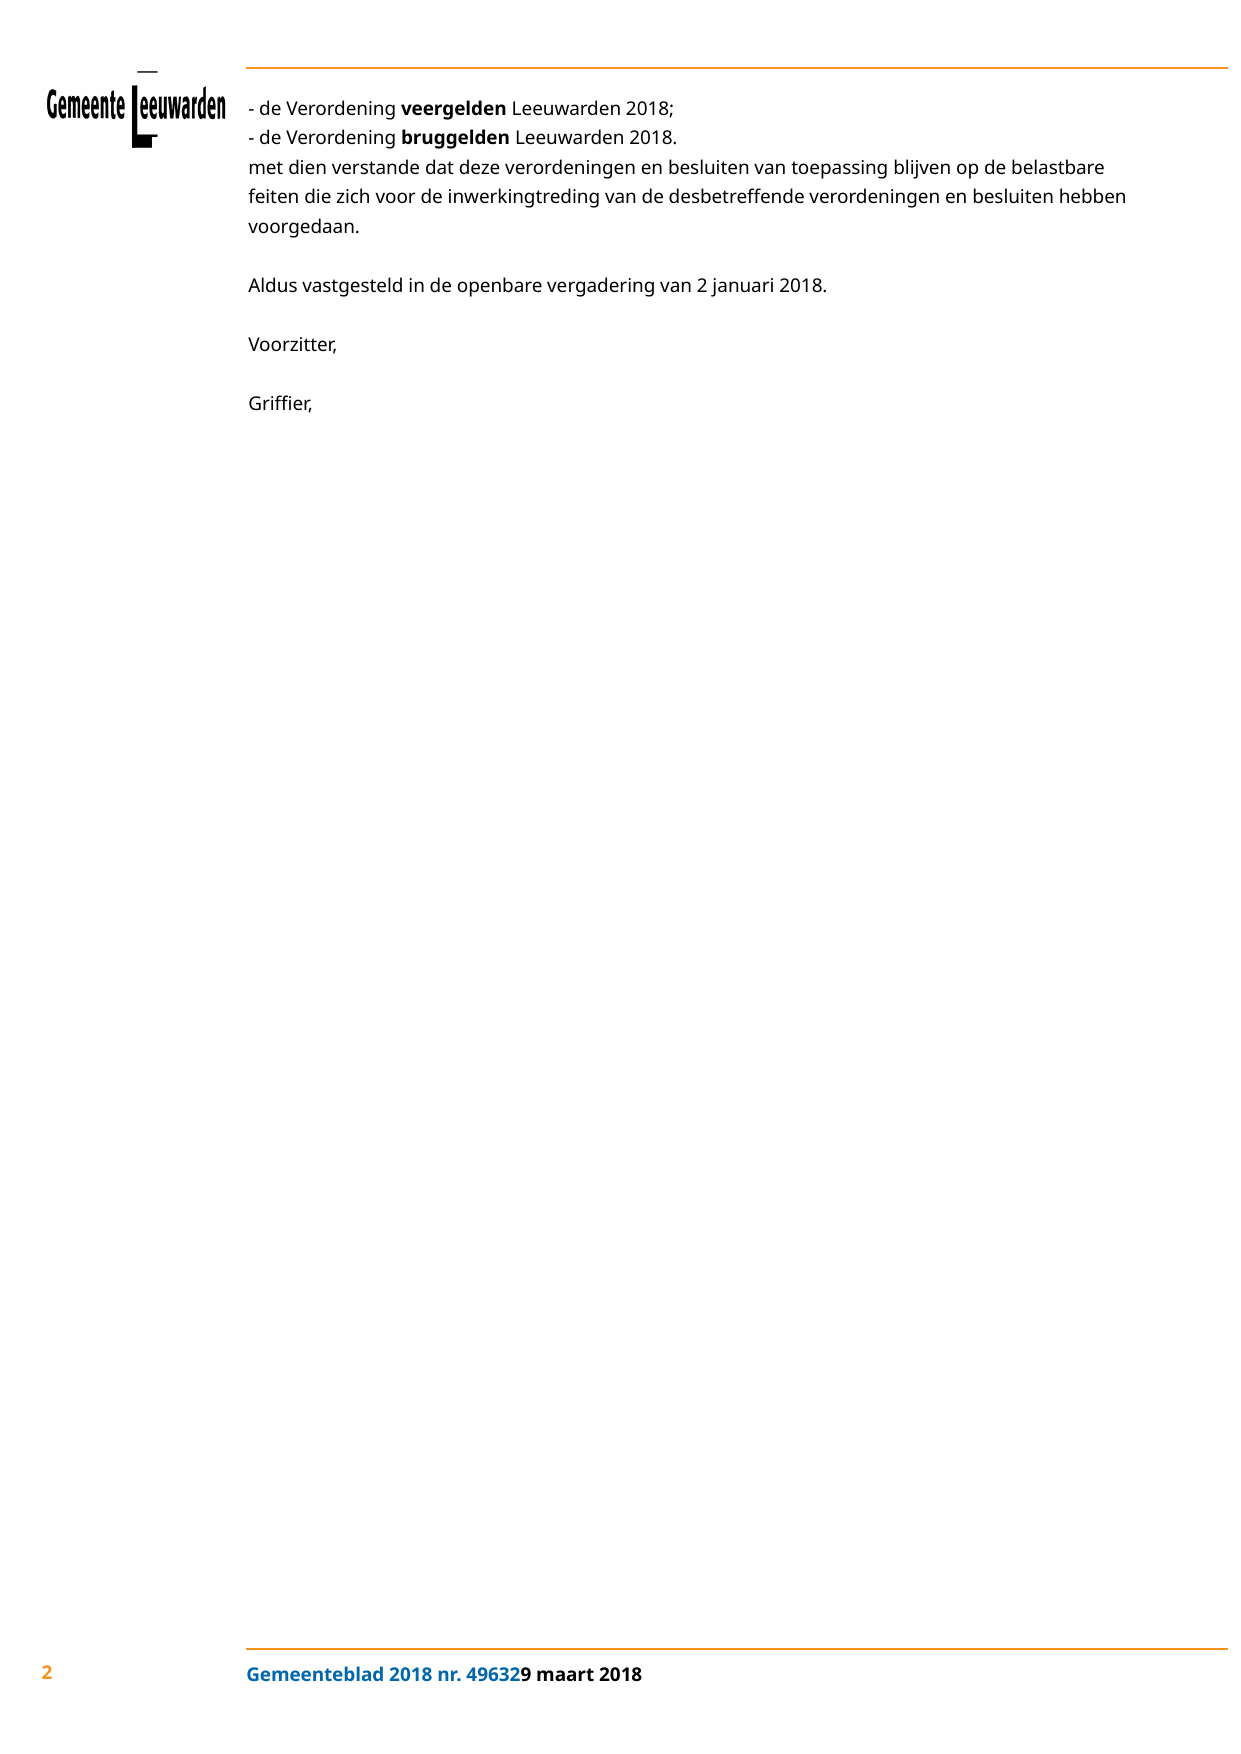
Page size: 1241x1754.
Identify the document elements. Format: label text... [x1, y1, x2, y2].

text Griffier, [248, 391, 1152, 416]
text Voorzitter, [248, 331, 1152, 357]
text met dien verstande dat deze verordeningen en besluiten van toepassing blijven op de belastbare feiten die zich voor de inwerkingtreding van de desbetreffende verordeningen en besluiten hebben voorgedaan. [248, 154, 1152, 239]
picture [41, 47, 231, 172]
text - de Verordening bruggelden Leeuwarden 2018. [248, 124, 1152, 150]
text - de Verordening veergelden Leeuwarden 2018; [248, 95, 1152, 121]
text Aldus vastgesteld in de openbare vergadering van 2 januari 2018. [248, 272, 1152, 298]
